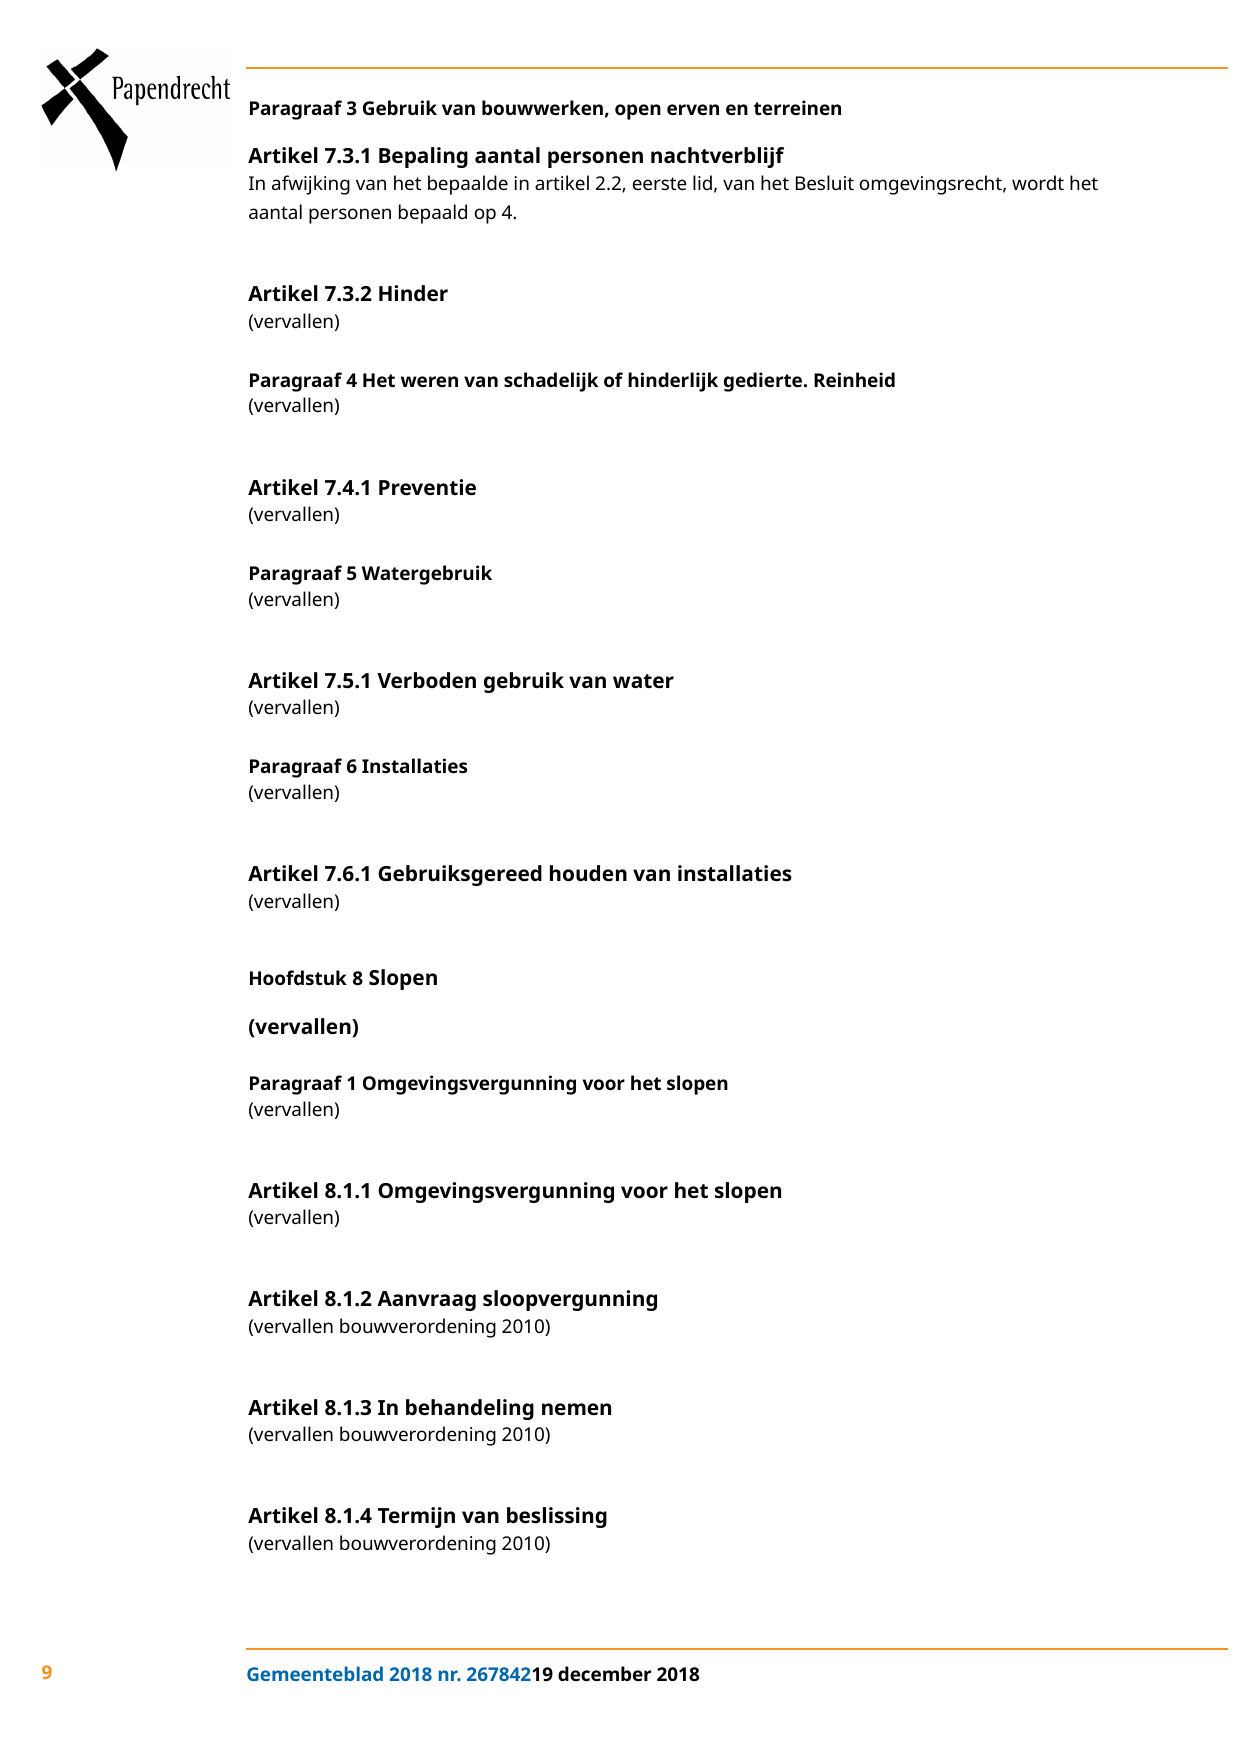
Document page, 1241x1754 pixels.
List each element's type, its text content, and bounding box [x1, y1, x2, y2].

text Artikel 8.1.4 Termijn van beslissing [248, 1501, 1152, 1530]
text In afwijking van het bepaalde in artikel 2.2, eerste lid, van het Besluit omgevingsrecht, wordt het aantal personen bepaald op 4. [248, 170, 1152, 225]
text (vervallen) [248, 393, 1152, 418]
text (vervallen) [248, 1096, 1152, 1122]
text Artikel 7.3.2 Hinder [248, 279, 1152, 308]
text (vervallen) [248, 779, 1152, 805]
text (vervallen) [248, 1204, 1152, 1230]
text (vervallen bouwverordening 2010) [248, 1530, 1152, 1556]
text (vervallen) [248, 888, 1152, 913]
text (vervallen bouwverordening 2010) [248, 1313, 1152, 1339]
text Artikel 7.3.1 Bepaling aantal personen nachtverblijf [248, 141, 1152, 170]
text Artikel 8.1.1 Omgevingsvergunning voor het slopen [248, 1176, 1152, 1204]
text Paragraaf 6 Installaties [248, 754, 1152, 779]
text Artikel 8.1.3 In behandeling nemen [248, 1393, 1152, 1421]
text (vervallen bouwverordening 2010) [248, 1421, 1152, 1447]
text (vervallen) [248, 1012, 1152, 1041]
text Paragraaf 4 Het weren van schadelijk of hinderlijk gedierte. Reinheid [248, 367, 1152, 393]
text Hoofdstuk 8 Slopen [248, 963, 1152, 991]
text Paragraaf 5 Watergebruik [248, 560, 1152, 586]
text (vervallen) [248, 501, 1152, 527]
text (vervallen) [248, 694, 1152, 720]
picture [41, 47, 231, 172]
text Artikel 7.4.1 Preventie [248, 473, 1152, 501]
text Paragraaf 1 Omgevingsvergunning voor het slopen [248, 1070, 1152, 1096]
text (vervallen) [248, 308, 1152, 333]
text Artikel 8.1.2 Aanvraag sloopvergunning [248, 1284, 1152, 1313]
text Artikel 7.5.1 Verboden gebruik van water [248, 666, 1152, 694]
text (vervallen) [248, 586, 1152, 612]
text Artikel 7.6.1 Gebruiksgereed houden van installaties [248, 859, 1152, 888]
text Paragraaf 3 Gebruik van bouwwerken, open erven en terreinen [248, 95, 1152, 121]
